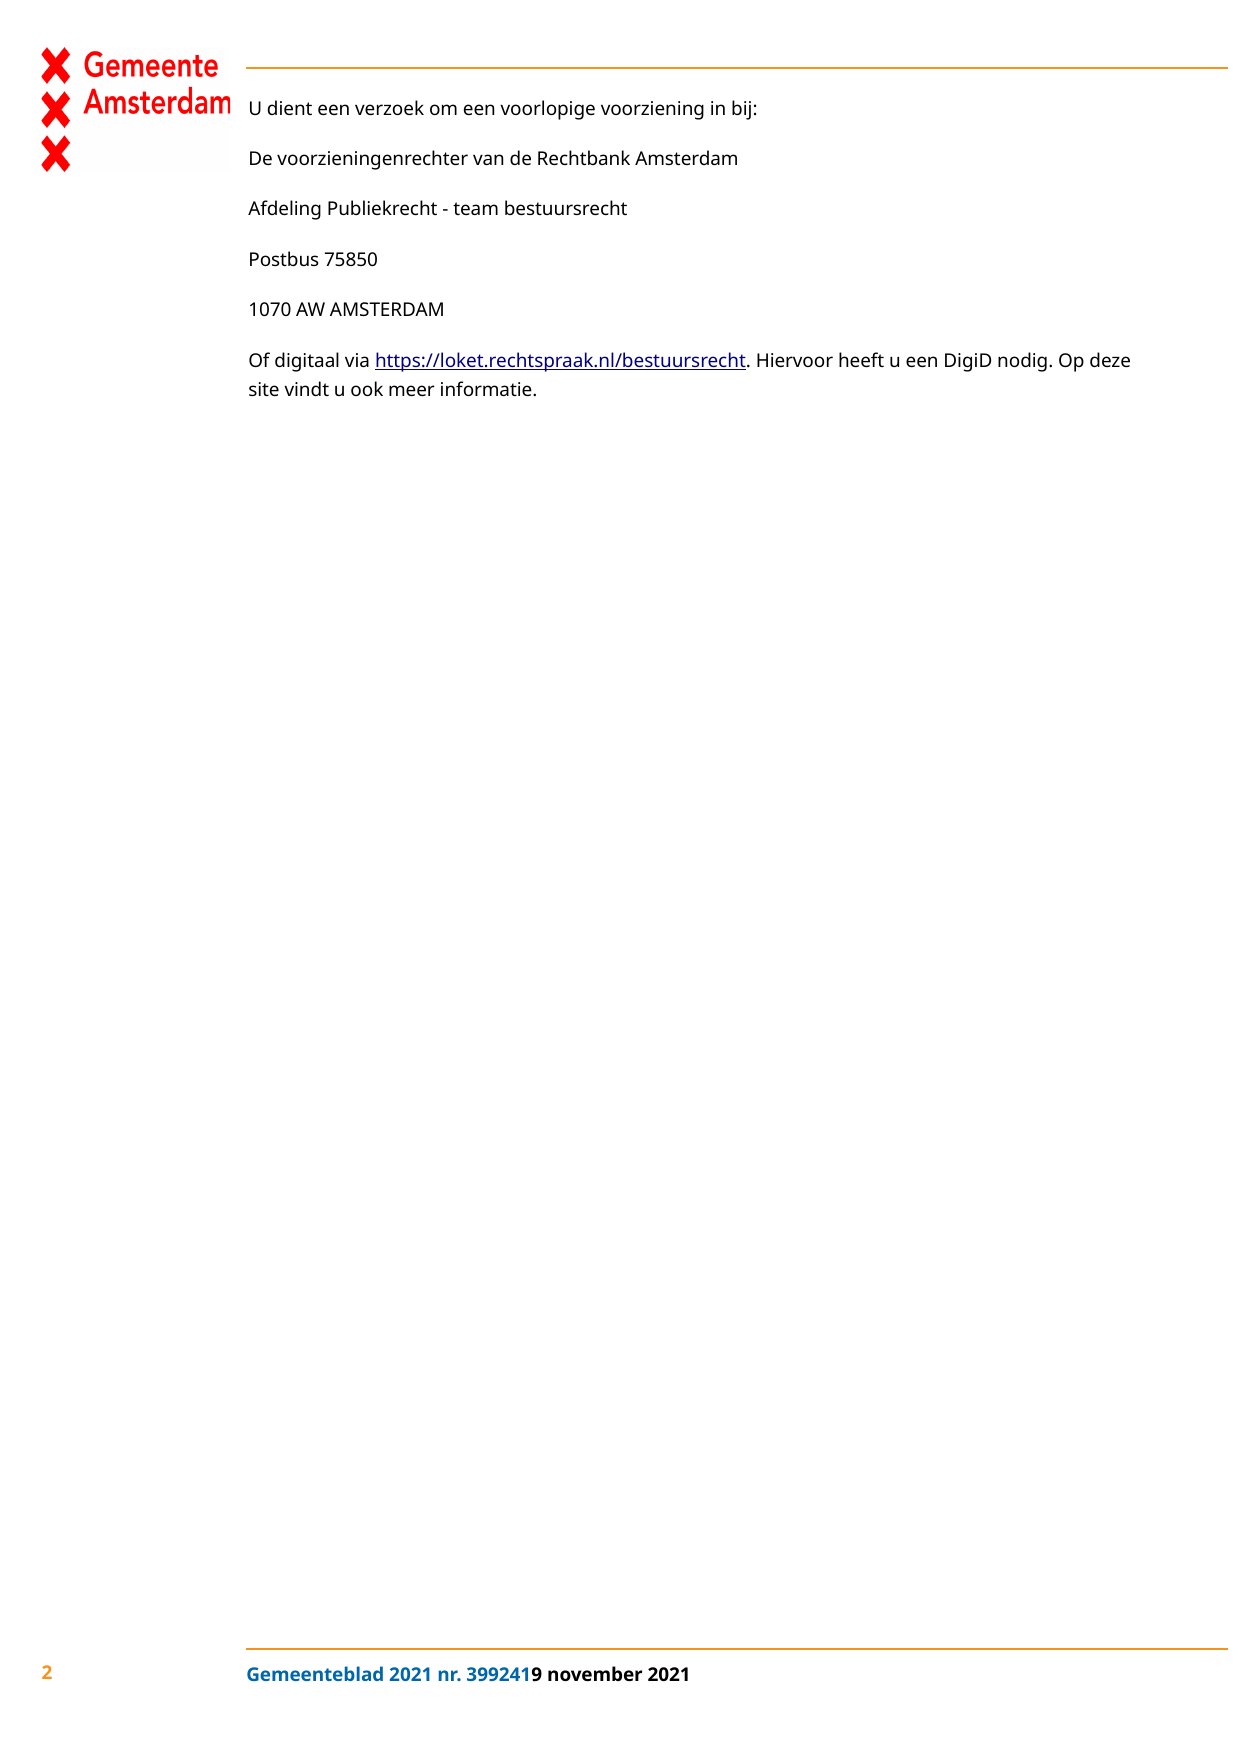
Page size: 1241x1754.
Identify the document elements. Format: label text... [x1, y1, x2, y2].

text Afdeling Publiekrecht - team bestuursrecht [248, 196, 1152, 221]
text Of digitaal via https://loket.rechtspraak.nl/bestuursrecht. Hiervoor heeft u een DigiD nodig. Op deze site vindt u ook meer informatie. [248, 347, 1152, 402]
text Postbus 75850 [248, 246, 1152, 272]
text De voorzieningenrechter van de Rechtbank Amsterdam [248, 145, 1152, 171]
text U dient een verzoek om een voorlopige voorziening in bij: [248, 95, 1152, 121]
text 1070 AW AMSTERDAM [248, 296, 1152, 322]
picture [41, 47, 231, 172]
